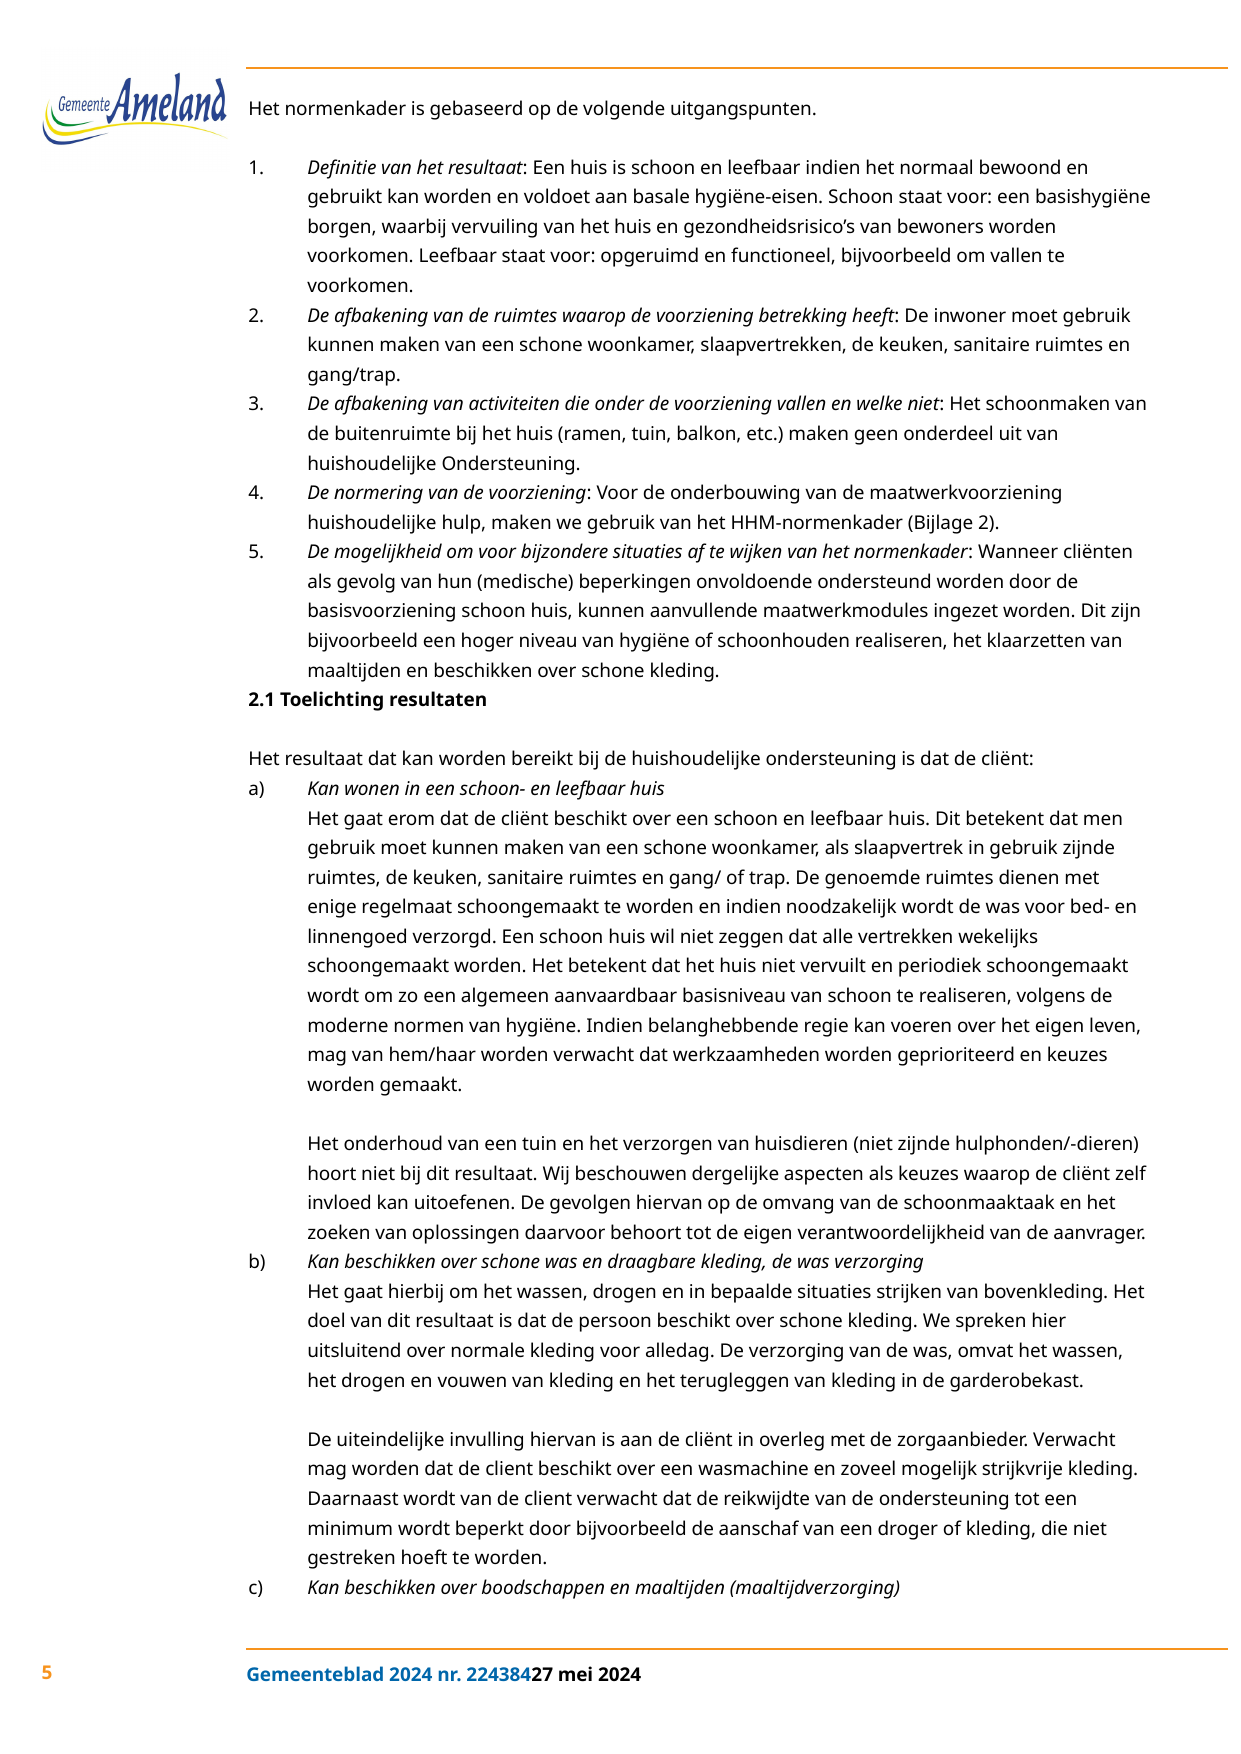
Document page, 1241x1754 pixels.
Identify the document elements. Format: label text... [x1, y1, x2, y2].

text Het normenkader is gebaseerd op de volgende uitgangspunten. [248, 95, 1152, 121]
list Het onderhoud van een tuin en het verzorgen van huisdieren (niet zijnde hulphonden/-dieren) hoort niet bij dit resultaat. Wij beschouwen dergelijke aspecten als keuzes waarop de cliënt zelf invloed kan uitoefenen. De gevolgen hiervan op de omvang van de schoonmaaktaak en het zoeken van oplossingen daarvoor behoort tot de eigen verantwoordelijkheid van de aanvrager. [248, 1130, 1152, 1245]
picture [41, 47, 231, 172]
list De afbakening van activiteiten die onder de voorziening vallen en welke niet: Het schoonmaken van de buitenruimte bij het huis (ramen, tuin, balkon, etc.) maken geen onderdeel uit van huishoudelijke Ondersteuning. [248, 391, 1152, 476]
list Kan wonen in een schoon- en leefbaar huis [248, 775, 1152, 801]
text 2.1 Toelichting resultaten [248, 686, 1152, 712]
list Kan beschikken over schone was en draagbare kleding, de was verzorging [248, 1248, 1152, 1274]
list Het gaat hierbij om het wassen, drogen en in bepaalde situaties strijken van bovenkleding. Het doel van dit resultaat is dat de persoon beschikt over schone kleding. We spreken hier uitsluitend over normale kleding voor alledag. De verzorging van de was, omvat het wassen, het drogen en vouwen van kleding en het terugleggen van kleding in de garderobekast. [248, 1278, 1152, 1393]
list De uiteindelijke invulling hiervan is aan de cliënt in overleg met de zorgaanbieder. Verwacht mag worden dat de client beschikt over een wasmachine en zoveel mogelijk strijkvrije kleding. Daarnaast wordt van de client verwacht dat de reikwijdte van de ondersteuning tot een minimum wordt beperkt door bijvoorbeeld de aanschaf van een droger of kleding, die niet gestreken hoeft te worden. [248, 1426, 1152, 1570]
text Het resultaat dat kan worden bereikt bij de huishoudelijke ondersteuning is dat de cliënt: [248, 746, 1152, 771]
list De normering van de voorziening: Voor de onderbouwing van de maatwerkvoorziening huishoudelijke hulp, maken we gebruik van het HHM-normenkader (Bijlage 2). [248, 479, 1152, 535]
list Definitie van het resultaat: Een huis is schoon en leefbaar indien het normaal bewoond en gebruikt kan worden en voldoet aan basale hygiëne-eisen. Schoon staat voor: een basishygiëne borgen, waarbij vervuiling van het huis en gezondheidsrisico’s van bewoners worden voorkomen. Leefbaar staat voor: opgeruimd en functioneel, bijvoorbeeld om vallen te voorkomen. [248, 154, 1152, 298]
list De mogelijkheid om voor bijzondere situaties af te wijken van het normenkader: Wanneer cliënten als gevolg van hun (medische) beperkingen onvoldoende ondersteund worden door de basisvoorziening schoon huis, kunnen aanvullende maatwerkmodules ingezet worden. Dit zijn bijvoorbeeld een hoger niveau van hygiëne of schoonhouden realiseren, het klaarzetten van maaltijden en beschikken over schone kleding. [248, 538, 1152, 683]
list Het gaat erom dat de cliënt beschikt over een schoon en leefbaar huis. Dit betekent dat men gebruik moet kunnen maken van een schone woonkamer, als slaapvertrek in gebruik zijnde ruimtes, de keuken, sanitaire ruimtes en gang/ of trap. De genoemde ruimtes dienen met enige regelmaat schoongemaakt te worden en indien noodzakelijk wordt de was voor bed- en linnengoed verzorgd. Een schoon huis wil niet zeggen dat alle vertrekken wekelijks schoongemaakt worden. Het betekent dat het huis niet vervuilt en periodiek schoongemaakt wordt om zo een algemeen aanvaardbaar basisniveau van schoon te realiseren, volgens de moderne normen van hygiëne. Indien belanghebbende regie kan voeren over het eigen leven, mag van hem/haar worden verwacht dat werkzaamheden worden geprioriteerd en keuzes worden gemaakt. [248, 805, 1152, 1097]
list Kan beschikken over boodschappen en maaltijden (maaltijdverzorging) [248, 1574, 1152, 1600]
list De afbakening van de ruimtes waarop de voorziening betrekking heeft: De inwoner moet gebruik kunnen maken van een schone woonkamer, slaapvertrekken, de keuken, sanitaire ruimtes en gang/trap. [248, 302, 1152, 387]
